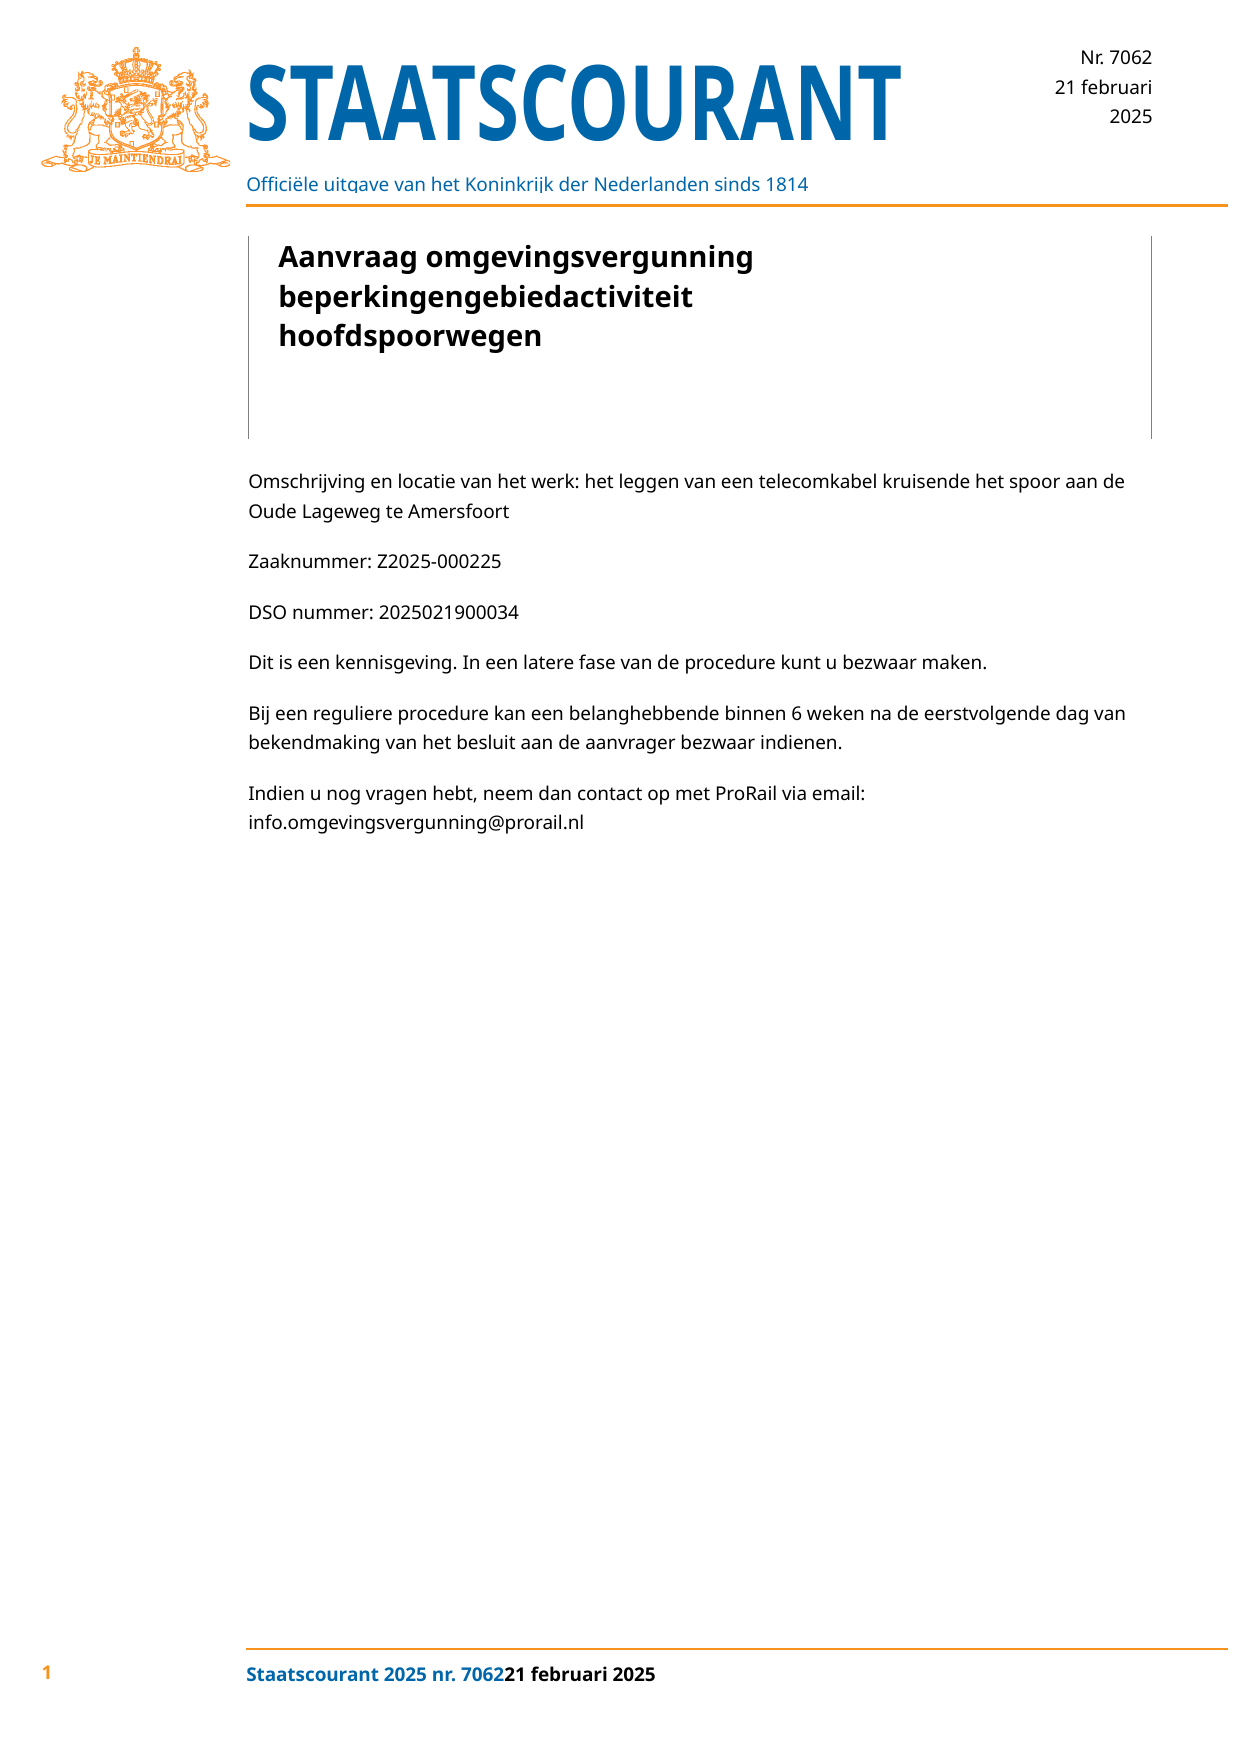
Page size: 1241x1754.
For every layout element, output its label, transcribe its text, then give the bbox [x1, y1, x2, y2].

picture [912, 236, 1090, 414]
table_header [1090, 236, 1151, 413]
table_header [850, 236, 912, 413]
text Bij een reguliere procedure kan een belanghebbende binnen 6 weken na de eerstvolgende dag van bekendmaking van het besluit aan de aanvrager bezwaar indienen. [248, 700, 1152, 755]
table_header [850, 414, 1151, 439]
table_header Aanvraag omgevingsvergunning beperkingengebiedactiviteit hoofdspoorwegen [249, 236, 850, 439]
picture [41, 47, 231, 172]
text Zaaknummer: Z2025-000225 [248, 549, 1152, 574]
text Dit is een kennisgeving. In een latere fase van de procedure kunt u bezwaar maken. [248, 649, 1152, 675]
text Indien u nog vragen hebt, neem dan contact op met ProRail via email: info.omgevingsvergunning@prorail.nl [248, 780, 1152, 835]
text Omschrijving en locatie van het werk: het leggen van een telecomkabel kruisende het spoor aan de Oude Lageweg te Amersfoort [248, 469, 1152, 524]
text DSO nummer: 2025021900034 [248, 599, 1152, 625]
